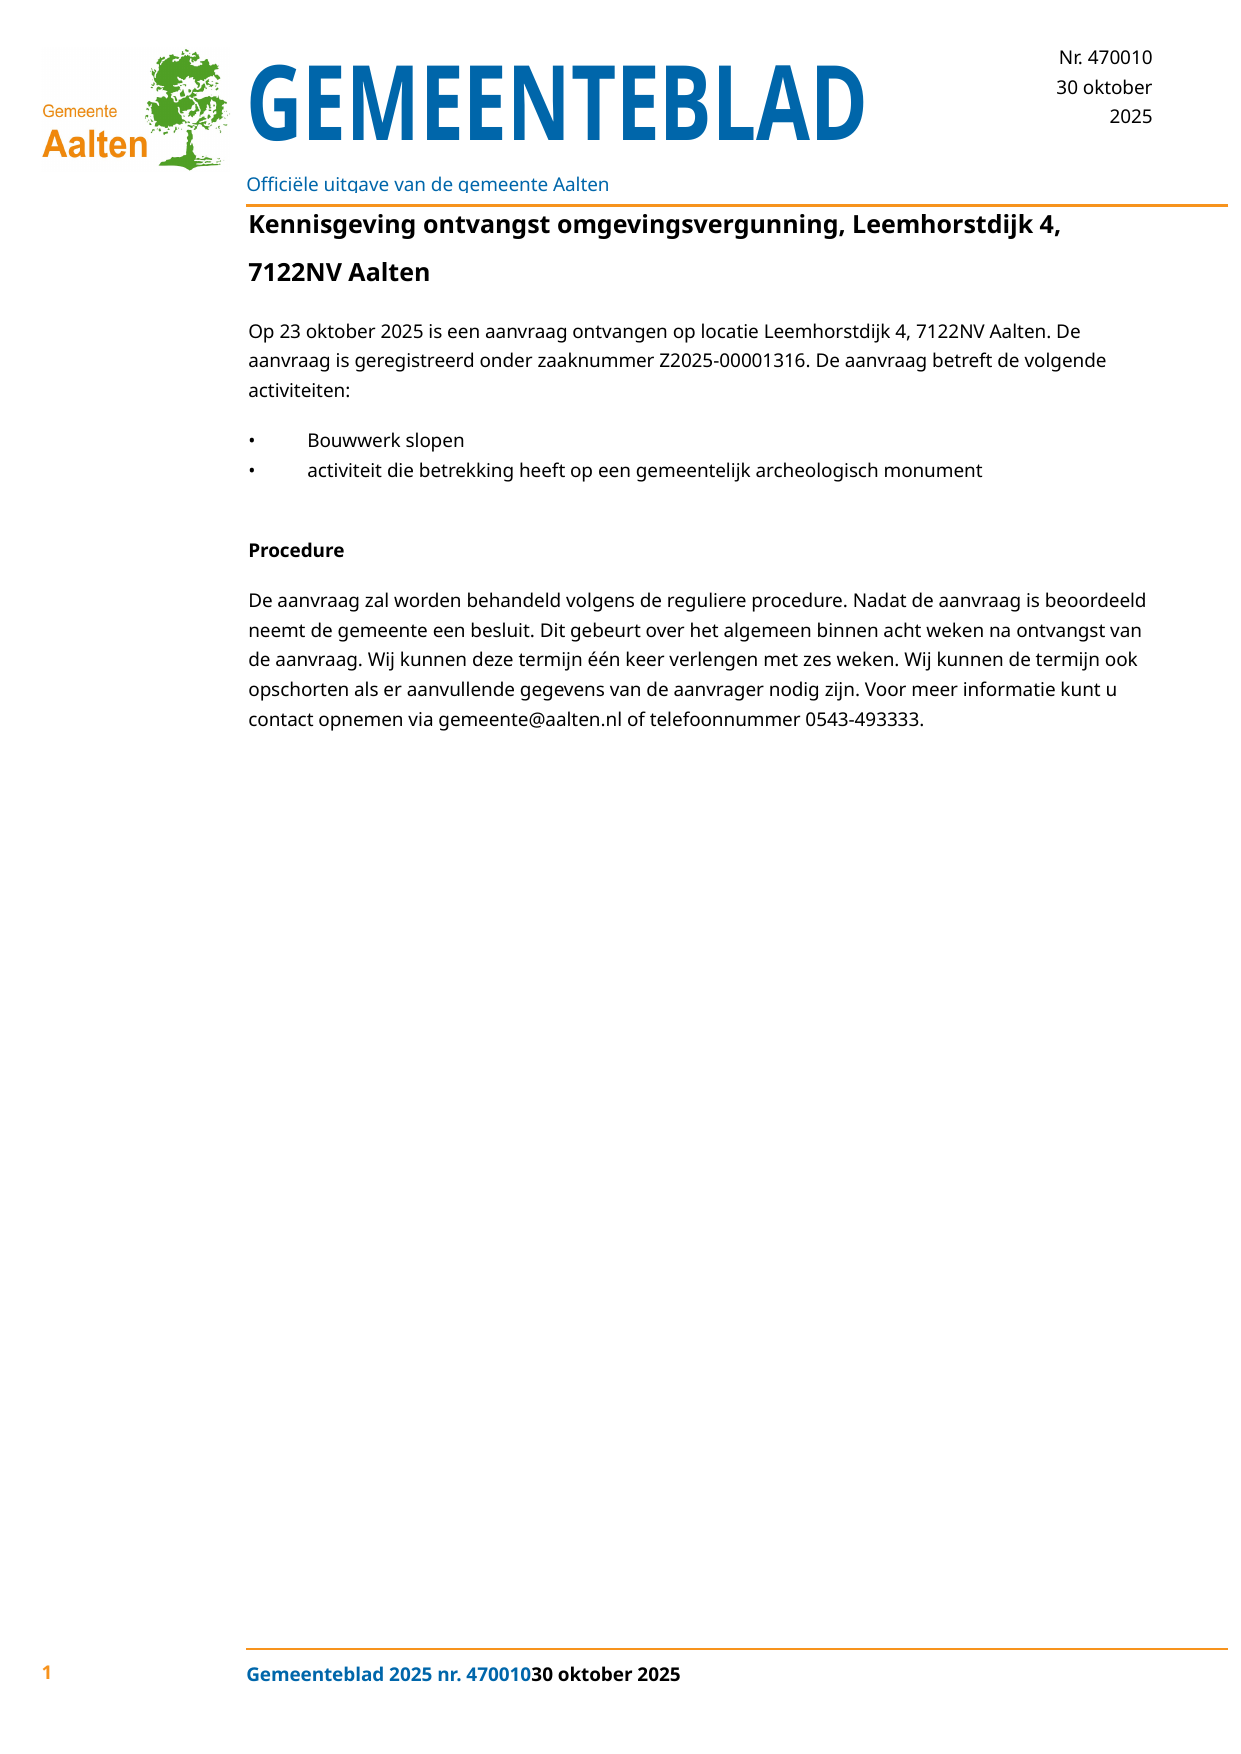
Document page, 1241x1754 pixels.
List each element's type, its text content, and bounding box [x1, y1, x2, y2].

list Bouwwerk slopen [248, 427, 1152, 453]
text Procedure [248, 537, 1152, 563]
picture [41, 47, 231, 172]
text Op 23 oktober 2025 is een aanvraag ontvangen op locatie Leemhorstdijk 4, 7122NV Aalten. De aanvraag is geregistreerd onder zaaknummer Z2025-00001316. De aanvraag betreft de volgende activiteiten: [248, 318, 1152, 403]
text De aanvraag zal worden behandeld volgens de reguliere procedure. Nadat de aanvraag is beoordeeld neemt de gemeente een besluit. Dit gebeurt over het algemeen binnen acht weken na ontvangst van de aanvraag. Wij kunnen deze termijn één keer verlengen met zes weken. Wij kunnen de termijn ook opschorten als er aanvullende gegevens van de aanvrager nodig zijn. Voor meer informatie kunt u contact opnemen via gemeente@aalten.nl of telefoonnummer 0543-493333. [248, 587, 1152, 732]
text Kennisgeving ontvangst omgevingsvergunning, Leemhorstdijk 4, 7122NV Aalten [248, 207, 1152, 288]
list activiteit die betrekking heeft op een gemeentelijk archeologisch monument [248, 457, 1152, 483]
